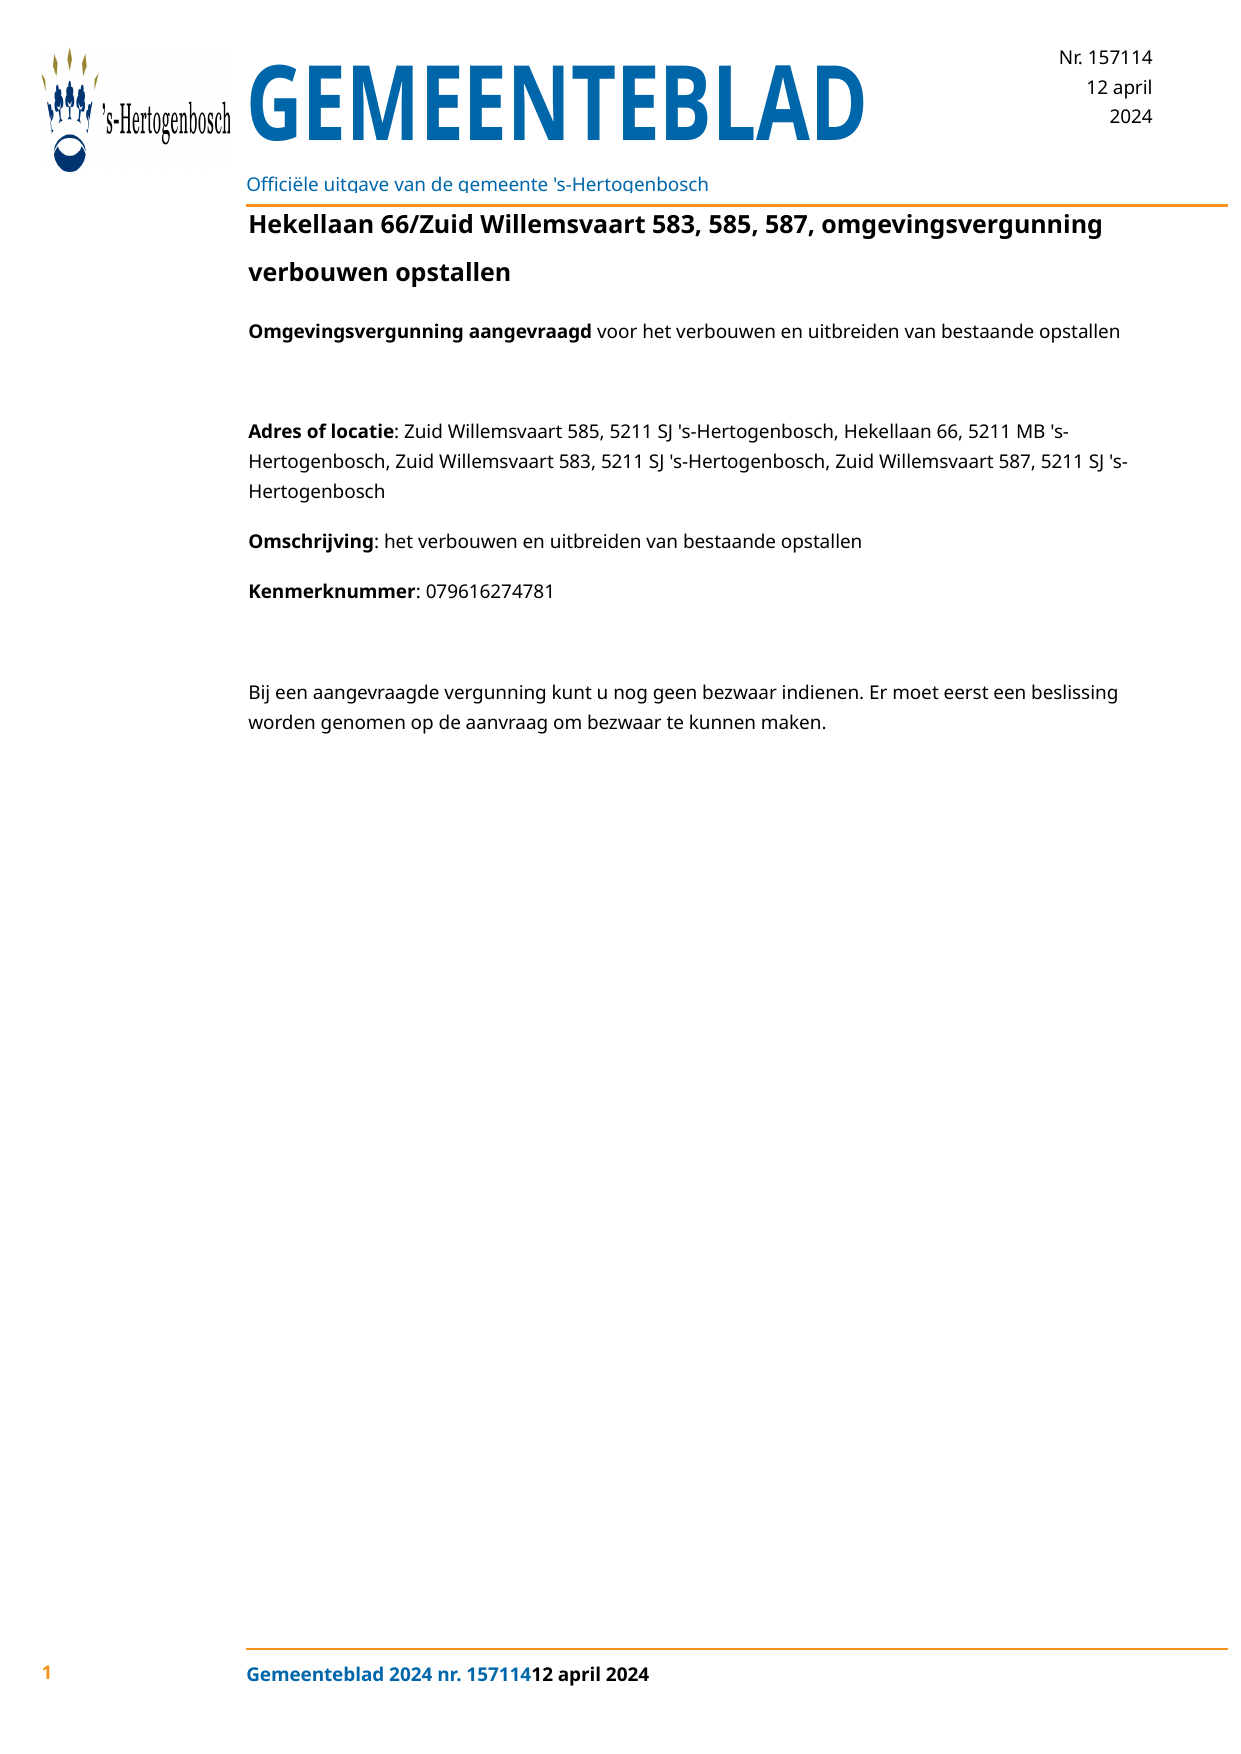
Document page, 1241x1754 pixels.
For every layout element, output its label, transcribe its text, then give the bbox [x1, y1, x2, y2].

text Hekellaan 66/Zuid Willemsvaart 583, 585, 587, omgevingsvergunning verbouwen opstallen [248, 207, 1152, 288]
text Omgevingsvergunning aangevraagd voor het verbouwen en uitbreiden van bestaande opstallen [248, 318, 1152, 344]
text Omschrijving: het verbouwen en uitbreiden van bestaande opstallen [248, 528, 1152, 554]
text Adres of locatie: Zuid Willemsvaart 585, 5211 SJ 's-Hertogenbosch, Hekellaan 66, 5211 MB 's-Hertogenbosch, Zuid Willemsvaart 583, 5211 SJ 's-Hertogenbosch, Zuid Willemsvaart 587, 5211 SJ 's-Hertogenbosch [248, 419, 1152, 504]
picture [41, 47, 231, 172]
text Kenmerknummer: 079616274781 [248, 579, 1152, 604]
text Bij een aangevraagde vergunning kunt u nog geen bezwaar indienen. Er moet eerst een beslissing worden genomen op de aanvraag om bezwaar te kunnen maken. [248, 679, 1152, 735]
